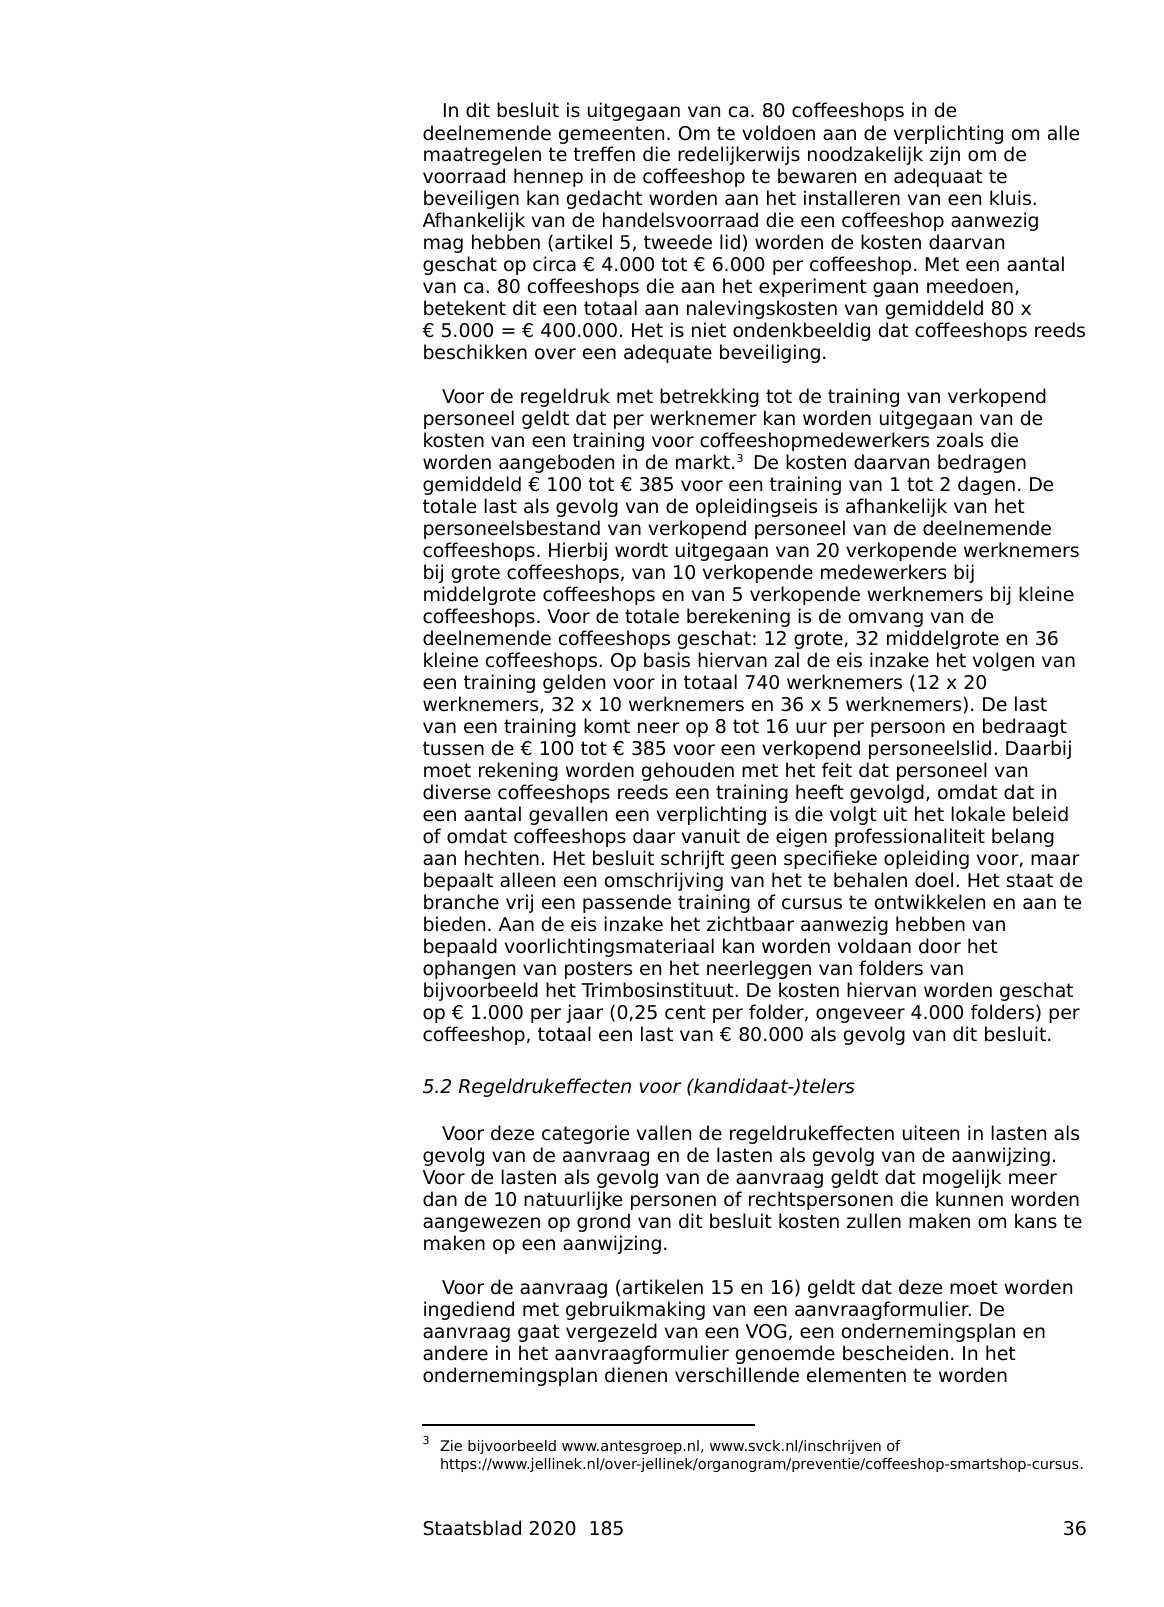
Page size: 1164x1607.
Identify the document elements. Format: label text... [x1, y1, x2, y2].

text Voor de regeldruk met betrekking tot de training van verkopend personeel geldt dat per werknemer kan worden uitgegaan van de kosten van een training voor coffeeshopmedewerkers zoals die worden aangeboden in de markt. De kosten daarvan bedragen gemiddeld € 100 tot € 385 voor een training van 1 tot 2 dagen. De totale last als gevolg van de opleidingseis is afhankelijk van het personeelsbestand van verkopend personeel van de deelnemende coffeeshops. Hierbij wordt uitgegaan van 20 verkopende werknemers bij grote coffeeshops, van 10 verkopende medewerkers bij middelgrote coffeeshops en van 5 verkopende werknemers bij kleine coffeeshops. Voor de totale berekening is de omvang van de deelnemende coffeeshops geschat: 12 grote, 32 middelgrote en 36 kleine coffeeshops. Op basis hiervan zal de eis inzake het volgen van een training gelden voor in totaal 740 werknemers (12 x 20 werknemers, 32 x 10 werknemers en 36 x 5 werknemers). De last van een training komt neer op 8 tot 16 uur per persoon en bedraagt tussen de € 100 tot € 385 voor een verkopend personeelslid. Daarbij moet rekening worden gehouden met het feit dat personeel van diverse coffeeshops reeds een training heeft gevolgd, omdat dat in een aantal gevallen een verplichting is die volgt uit het lokale beleid of omdat coffeeshops daar vanuit de eigen professionaliteit belang aan hechten. Het besluit schrijft geen specifieke opleiding voor, maar bepaalt alleen een omschrijving van het te behalen doel. Het staat de branche vrij een passende training of cursus te ontwikkelen en aan te bieden. Aan de eis inzake het zichtbaar aanwezig hebben van bepaald voorlichtingsmateriaal kan worden voldaan door het ophangen van posters en het neerleggen van folders van bijvoorbeeld het Trimbosinstituut. De kosten hiervan worden geschat op € 1.000 per jaar (0,25 cent per folder, ongeveer 4.000 folders) per coffeeshop, totaal een last van € 80.000 als gevolg van dit besluit. [422, 386, 1087, 1046]
subtitle 5.2 Regeldrukeffecten voor (kandidaat-)telers [422, 1076, 1087, 1098]
text Voor deze categorie vallen de regeldrukeffecten uiteen in lasten als gevolg van de aanvraag en de lasten als gevolg van de aanwijzing. Voor de lasten als gevolg van de aanvraag geldt dat mogelijk meer dan de 10 natuurlijke personen of rechtspersonen die kunnen worden aangewezen op grond van dit besluit kosten zullen maken om kans te maken op een aanwijzing. [422, 1123, 1087, 1254]
text Voor de aanvraag (artikelen 15 en 16) geldt dat deze moet worden ingediend met gebruikmaking van een aanvraagformulier. De aanvraag gaat vergezeld van een VOG, een ondernemingsplan en andere in het aanvraagformulier genoemde bescheiden. In het ondernemingsplan dienen verschillende elementen te worden [422, 1277, 1087, 1387]
text In dit besluit is uitgegaan van ca. 80 coffeeshops in de deelnemende gemeenten. Om te voldoen aan de verplichting om alle maatregelen te treffen die redelijkerwijs noodzakelijk zijn om de voorraad hennep in de coffeeshop te bewaren en adequaat te beveiligen kan gedacht worden aan het installeren van een kluis. Afhankelijk van de handelsvoorraad die een coffeeshop aanwezig mag hebben (artikel 5, tweede lid) worden de kosten daarvan geschat op circa € 4.000 tot € 6.000 per coffeeshop. Met een aantal van ca. 80 coffeeshops die aan het experiment gaan meedoen, betekent dit een totaal aan nalevingskosten van gemiddeld 80 x € 5.000 = € 400.000. Het is niet ondenkbeeldig dat coffeeshops reeds beschikken over een adequate beveiliging. [422, 100, 1087, 364]
text Zie bijvoorbeeld www.antesgroep.nl, www.svck.nl/inschrijven of https://www.jellinek.nl/over-jellinek/organogram/preventie/coffeeshop-smartshop-cursus. [422, 1434, 1087, 1473]
